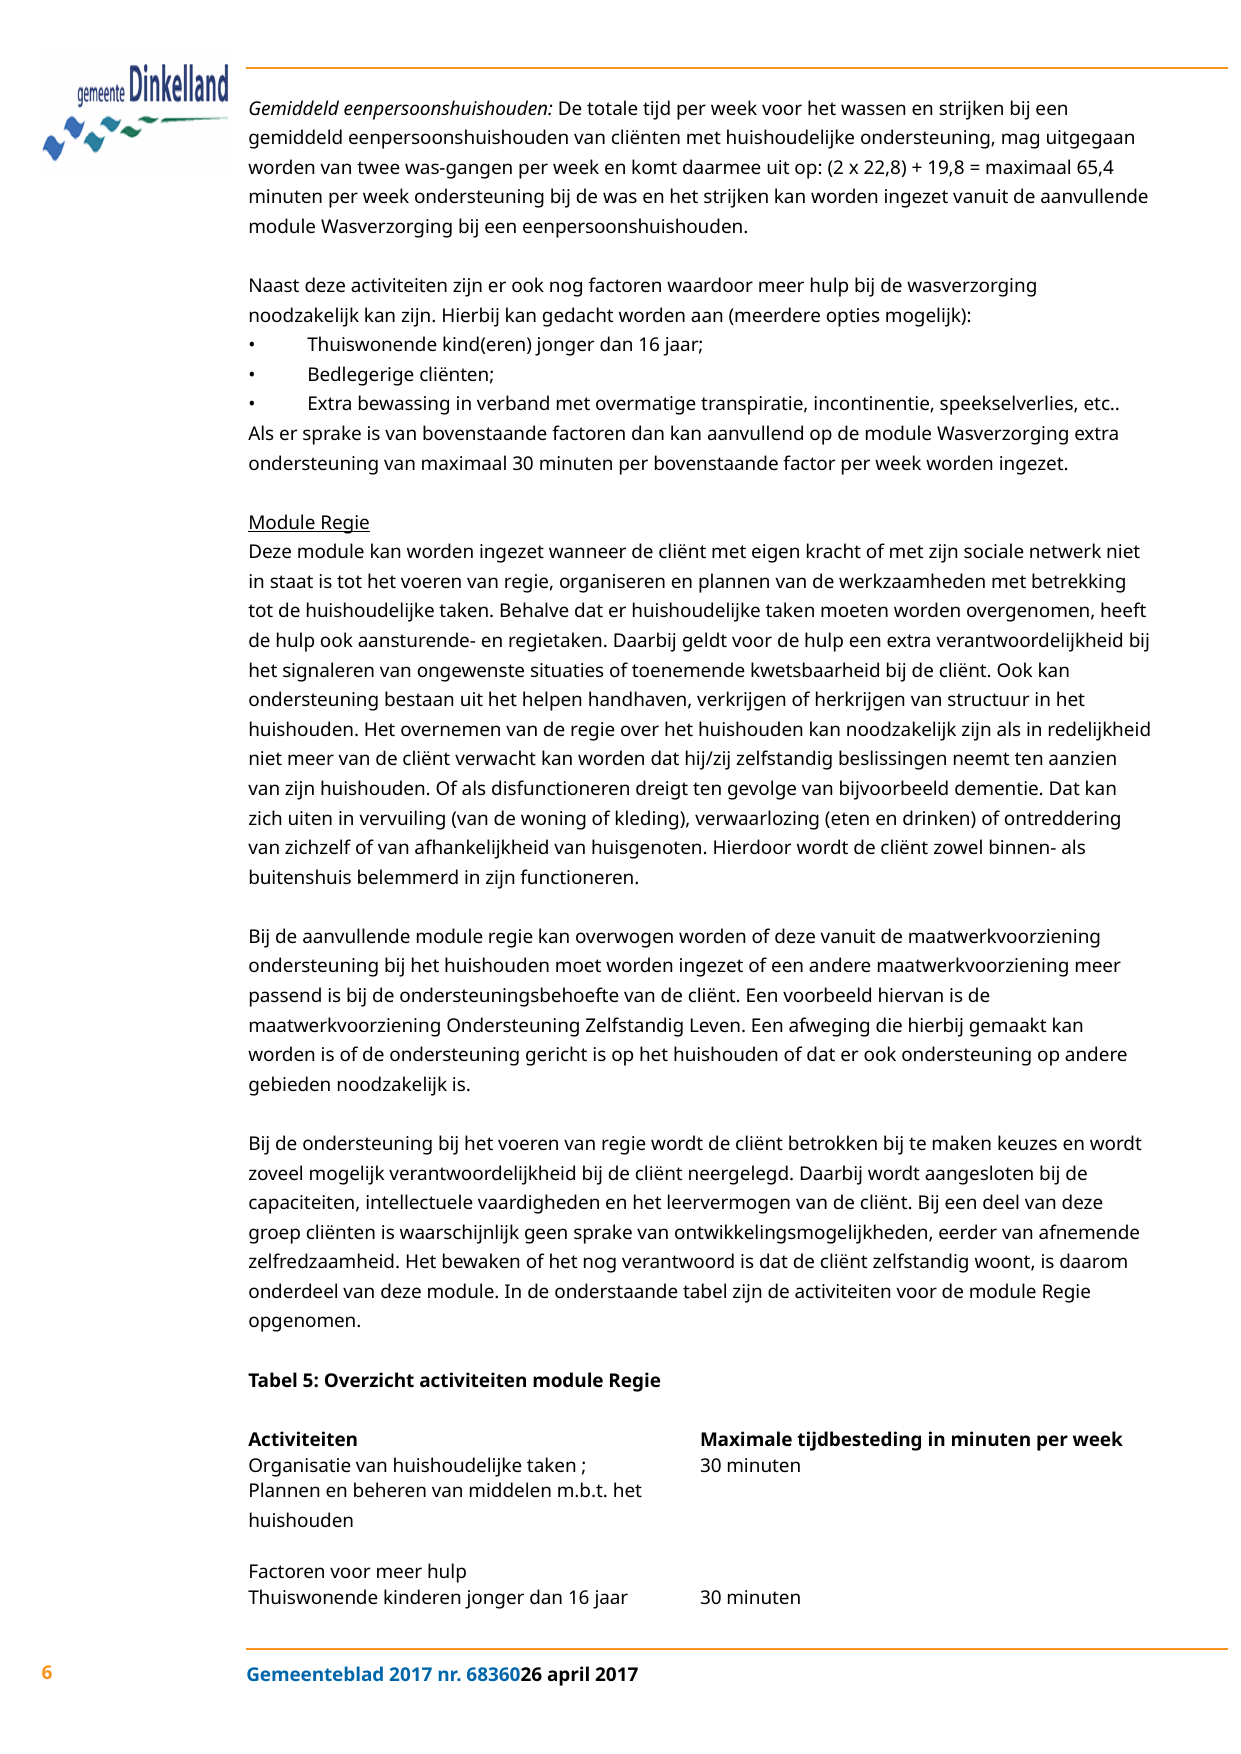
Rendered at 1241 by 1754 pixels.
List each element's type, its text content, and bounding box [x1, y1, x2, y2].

list Bedlegerige cliënten; [248, 361, 1152, 387]
table_header Maximale tijdbesteding in minuten per week [700, 1426, 1152, 1452]
text Module Regie [248, 509, 1152, 535]
text Naast deze activiteiten zijn er ook nog factoren waardoor meer hulp bij de wasverzorging noodzakelijk kan zijn. Hierbij kan gedacht worden aan (meerdere opties mogelijk): [248, 272, 1152, 328]
table_cell Organisatie van huishoudelijke taken ; [248, 1452, 700, 1478]
table_header Activiteiten [248, 1426, 700, 1452]
text Bij de ondersteuning bij het voeren van regie wordt de cliënt betrokken bij te maken keuzes en wordt zoveel mogelijk verantwoordelijkheid bij de cliënt neergelegd. Daarbij wordt aangesloten bij de capaciteiten, intellectuele vaardigheden en het leervermogen van de cliënt. Bij een deel van deze groep cliënten is waarschijnlijk geen sprake van ontwikkelingsmogelijkheden, eerder van afnemende zelfredzaamheid. Het bewaken of het nog verantwoord is dat de cliënt zelfstandig woont, is daarom onderdeel van deze module. In de onderstaande tabel zijn de activiteiten voor de module Regie opgenomen. [248, 1130, 1152, 1333]
text Tabel 5: Overzicht activiteiten module Regie [248, 1367, 1152, 1393]
text Als er sprake is van bovenstaande factoren dan kan aanvullend op de module Wasverzorging extra ondersteuning van maximaal 30 minuten per bovenstaande factor per week worden ingezet. [248, 420, 1152, 476]
text Gemiddeld eenpersoonshuishouden: De totale tijd per week voor het wassen en strijken bij een gemiddeld eenpersoonshuishouden van cliënten met huishoudelijke ondersteuning, mag uitgegaan worden van twee was-gangen per week en komt daarmee uit op: (2 x 22,8) + 19,8 = maximaal 65,4 minuten per week ondersteuning bij de was en het strijken kan worden ingezet vanuit de aanvullende module Wasverzorging bij een eenpersoonshuishouden. [248, 95, 1152, 239]
text Bij de aanvullende module regie kan overwogen worden of deze vanuit de maatwerkvoorziening ondersteuning bij het huishouden moet worden ingezet of een andere maatwerkvoorziening meer passend is bij de ondersteuningsbehoefte van de cliënt. Een voorbeeld hiervan is de maatwerkvoorziening Ondersteuning Zelfstandig Leven. Een afweging die hierbij gemaakt kan worden is of de ondersteuning gericht is op het huishouden of dat er ook ondersteuning op andere gebieden noodzakelijk is. [248, 923, 1152, 1097]
table_cell [700, 1559, 1152, 1584]
picture [41, 47, 231, 172]
table_cell 30 minuten [700, 1452, 1152, 1478]
table_cell 30 minuten [700, 1584, 1152, 1610]
table_cell [700, 1533, 1152, 1559]
table_cell [248, 1533, 700, 1559]
list Extra bewassing in verband met overmatige transpiratie, incontinentie, speekselverlies, etc.. [248, 391, 1152, 416]
table_cell [700, 1478, 1152, 1533]
text Deze module kan worden ingezet wanneer de cliënt met eigen kracht of met zijn sociale netwerk niet in staat is tot het voeren van regie, organiseren en plannen van de werkzaamheden met betrekking tot de huishoudelijke taken. Behalve dat er huishoudelijke taken moeten worden overgenomen, heeft de hulp ook aansturende- en regietaken. Daarbij geldt voor de hulp een extra verantwoordelijkheid bij het signaleren van ongewenste situaties of toenemende kwetsbaarheid bij de cliënt. Ook kan ondersteuning bestaan uit het helpen handhaven, verkrijgen of herkrijgen van structuur in het huishouden. Het overnemen van de regie over het huishouden kan noodzakelijk zijn als in redelijkheid niet meer van de cliënt verwacht kan worden dat hij/zij zelfstandig beslissingen neemt ten aanzien van zijn huishouden. Of als disfunctioneren dreigt ten gevolge van bijvoorbeeld dementie. Dat kan zich uiten in vervuiling (van de woning of kleding), verwaarlozing (eten en drinken) of ontreddering van zichzelf of van afhankelijkheid van huisgenoten. Hierdoor wordt de cliënt zowel binnen- als buitenshuis belemmerd in zijn functioneren. [248, 538, 1152, 890]
table_cell Factoren voor meer hulp [248, 1559, 700, 1584]
table_cell Thuiswonende kinderen jonger dan 16 jaar [248, 1584, 700, 1610]
list Thuiswonende kind(eren) jonger dan 16 jaar; [248, 331, 1152, 357]
table_cell Plannen en beheren van middelen m.b.t. het huishouden [248, 1478, 700, 1533]
